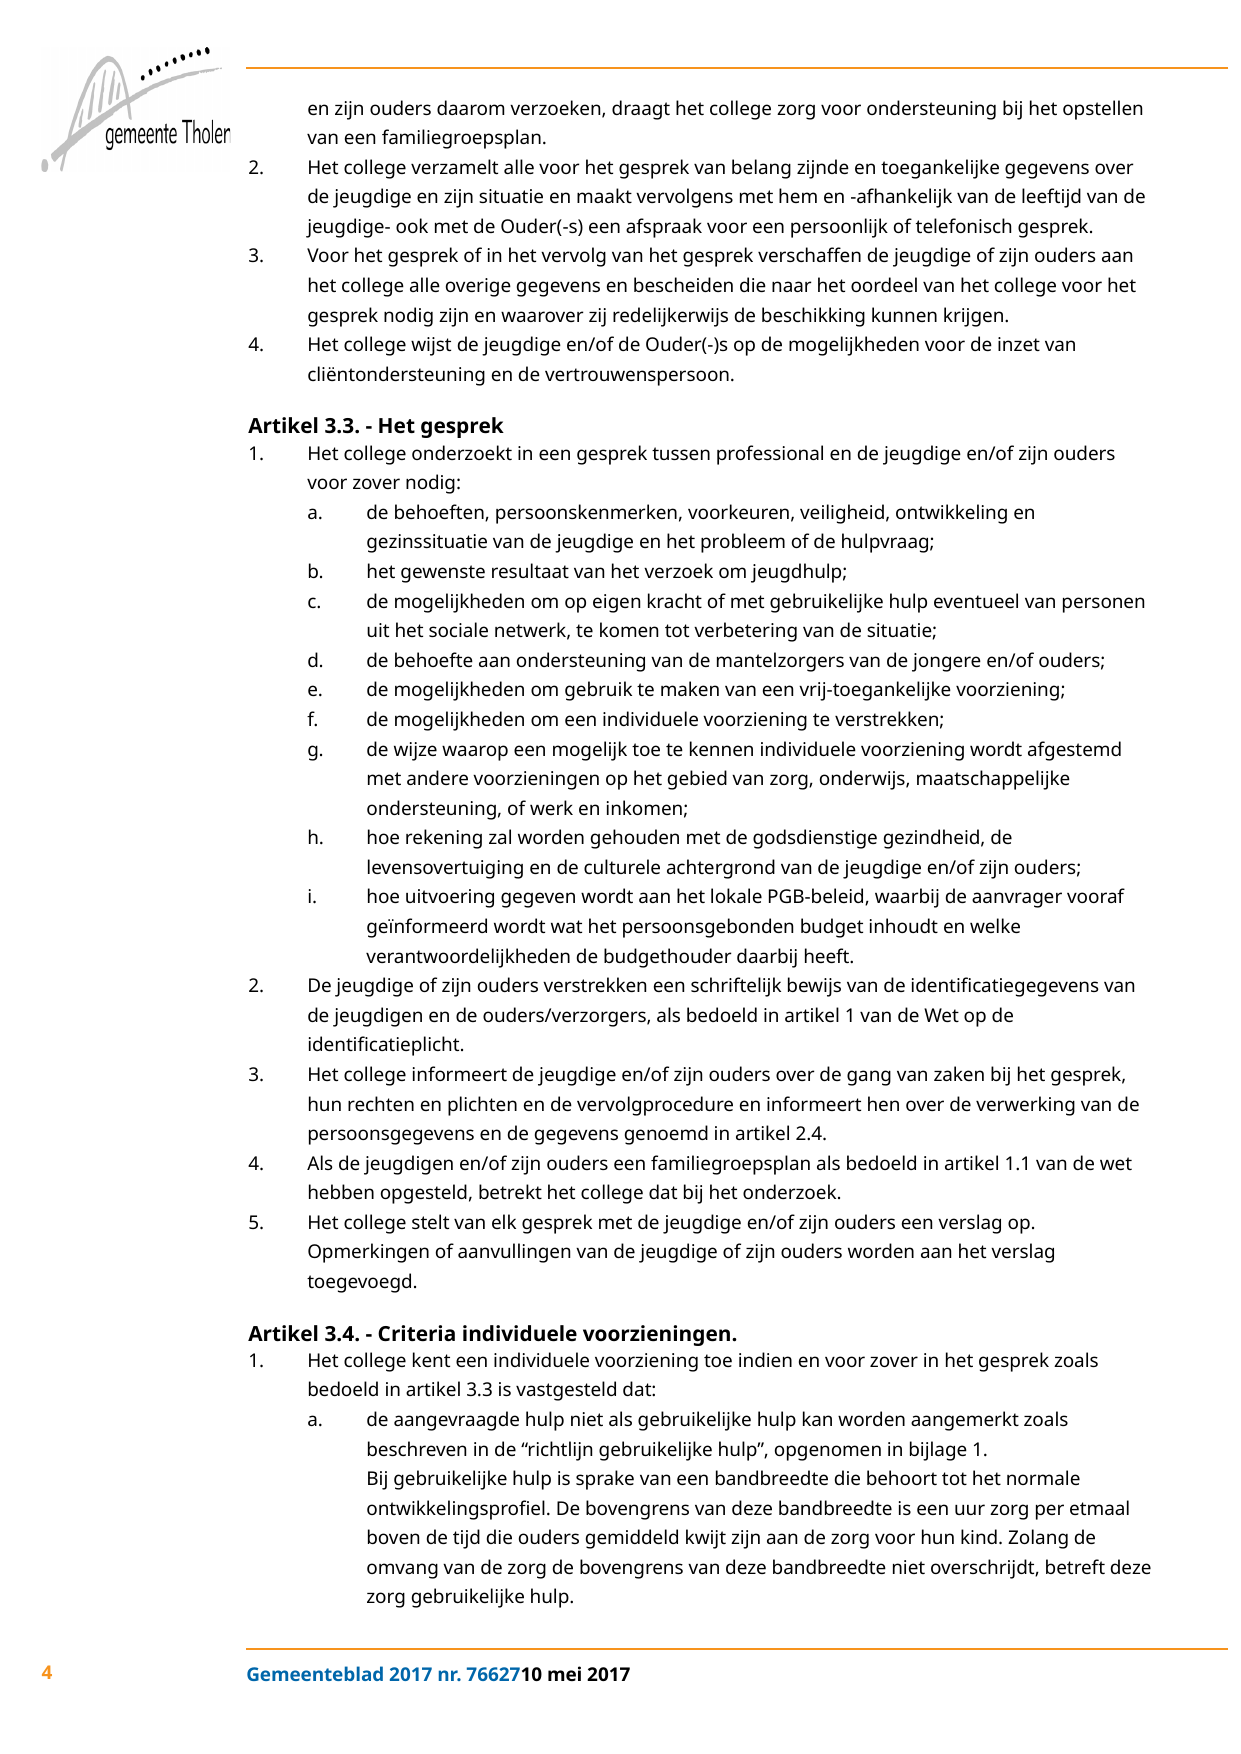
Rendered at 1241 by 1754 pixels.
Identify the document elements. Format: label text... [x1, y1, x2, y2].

list en zijn ouders daarom verzoeken, draagt het college zorg voor ondersteuning bij het opstellen van een familiegroepsplan. [248, 95, 1152, 150]
list hoe rekening zal worden gehouden met de godsdienstige gezindheid, de levensovertuiging en de culturele achtergrond van de jeugdige en/of zijn ouders; [307, 824, 1152, 880]
list de wijze waarop een mogelijk toe te kennen individuele voorziening wordt afgestemd met andere voorzieningen op het gebied van zorg, onderwijs, maatschappelijke ondersteuning, of werk en inkomen; [307, 736, 1152, 821]
list hoe uitvoering gegeven wordt aan het lokale PGB-beleid, waarbij de aanvrager vooraf geïnformeerd wordt wat het persoonsgebonden budget inhoudt en welke verantwoordelijkheden de budgethouder daarbij heeft. [307, 884, 1152, 968]
text Artikel 3.3. - Het gesprek [248, 411, 1152, 440]
text Artikel 3.4. - Criteria individuele voorzieningen. [248, 1319, 1152, 1347]
list Het college wijst de jeugdige en/of de Ouder(-)s op de mogelijkheden voor de inzet van cliëntondersteuning en de vertrouwenspersoon. [248, 331, 1152, 387]
list de mogelijkheden om een individuele voorziening te verstrekken; [307, 706, 1152, 732]
list Het college informeert de jeugdige en/of zijn ouders over de gang van zaken bij het gesprek, hun rechten en plichten en de vervolgprocedure en informeert hen over de verwerking van de persoonsgegevens en de gegevens genoemd in artikel 2.4. [248, 1061, 1152, 1146]
list Voor het gesprek of in het vervolg van het gesprek verschaffen de jeugdige of zijn ouders aan het college alle overige gegevens en bescheiden die naar het oordeel van het college voor het gesprek nodig zijn en waarover zij redelijkerwijs de beschikking kunnen krijgen. [248, 243, 1152, 328]
list de behoeften, persoonskenmerken, voorkeuren, veiligheid, ontwikkeling en gezinssituatie van de jeugdige en het probleem of de hulpvraag; [307, 499, 1152, 554]
list Bij gebruikelijke hulp is sprake van een bandbreedte die behoort tot het normale ontwikkelingsprofiel. De bovengrens van deze bandbreedte is een uur zorg per etmaal boven de tijd die ouders gemiddeld kwijt zijn aan de zorg voor hun kind. Zolang de omvang van de zorg de bovengrens van deze bandbreedte niet overschrijdt, betreft deze zorg gebruikelijke hulp. [307, 1465, 1152, 1609]
list de aangevraagde hulp niet als gebruikelijke hulp kan worden aangemerkt zoals beschreven in de “richtlijn gebruikelijke hulp”, opgenomen in bijlage 1. [307, 1406, 1152, 1462]
list de mogelijkheden om op eigen kracht of met gebruikelijke hulp eventueel van personen uit het sociale netwerk, te komen tot verbetering van de situatie; [307, 588, 1152, 643]
list Het college kent een individuele voorziening toe indien en voor zover in het gesprek zoals bedoeld in artikel 3.3 is vastgesteld dat: [248, 1347, 1152, 1402]
list de mogelijkheden om gebruik te maken van een vrij-toegankelijke voorziening; [307, 677, 1152, 702]
list De jeugdige of zijn ouders verstrekken een schriftelijk bewijs van de identificatiegegevens van de jeugdigen en de ouders/verzorgers, als bedoeld in artikel 1 van de Wet op de identificatieplicht. [248, 972, 1152, 1057]
list Het college onderzoekt in een gesprek tussen professional en de jeugdige en/of zijn ouders voor zover nodig: [248, 440, 1152, 495]
list de behoefte aan ondersteuning van de mantelzorgers van de jongere en/of ouders; [307, 647, 1152, 673]
list Als de jeugdigen en/of zijn ouders een familiegroepsplan als bedoeld in artikel 1.1 van de wet hebben opgesteld, betrekt het college dat bij het onderzoek. [248, 1150, 1152, 1205]
picture [41, 47, 231, 172]
list Het college stelt van elk gesprek met de jeugdige en/of zijn ouders een verslag op. Opmerkingen of aanvullingen van de jeugdige of zijn ouders worden aan het verslag toegevoegd. [248, 1209, 1152, 1294]
list het gewenste resultaat van het verzoek om jeugdhulp; [307, 558, 1152, 584]
list Het college verzamelt alle voor het gesprek van belang zijnde en toegankelijke gegevens over de jeugdige en zijn situatie en maakt vervolgens met hem en -afhankelijk van de leeftijd van de jeugdige- ook met de Ouder(-s) een afspraak voor een persoonlijk of telefonisch gesprek. [248, 154, 1152, 239]
